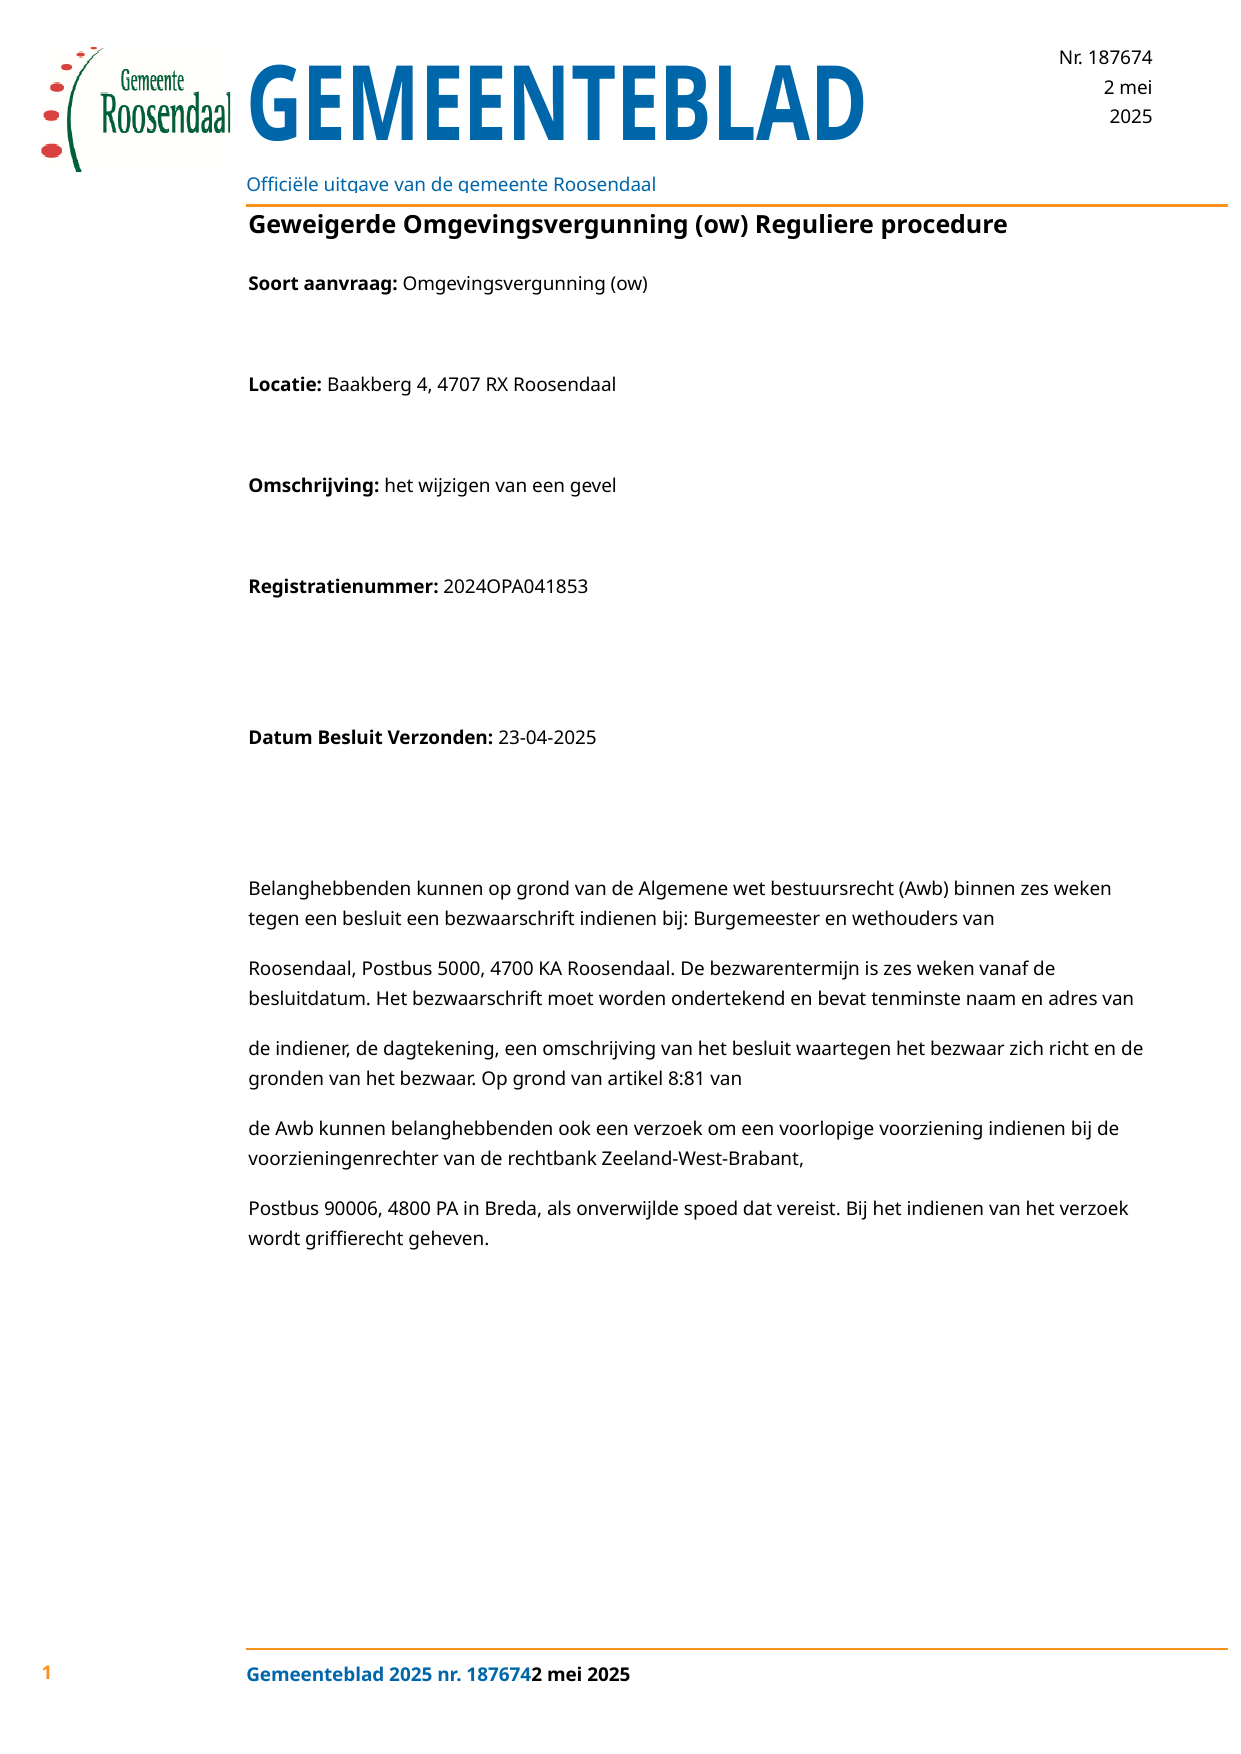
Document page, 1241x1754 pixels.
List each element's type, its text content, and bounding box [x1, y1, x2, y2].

text de Awb kunnen belanghebbenden ook een verzoek om een voorlopige voorziening indienen bij de voorzieningenrechter van de rechtbank Zeeland-West-Brabant, [248, 1115, 1152, 1171]
text Omschrijving: het wijzigen van een gevel [248, 472, 1152, 498]
text de indiener, de dagtekening, een omschrijving van het besluit waartegen het bezwaar zich richt en de gronden van het bezwaar. Op grond van artikel 8:81 van [248, 1035, 1152, 1091]
text Datum Besluit Verzonden: 23-04-2025 [248, 724, 1152, 750]
text Soort aanvraag: Omgevingsvergunning (ow) [248, 270, 1152, 296]
text Belanghebbenden kunnen op grond van de Algemene wet bestuursrecht (Awb) binnen zes weken tegen een besluit een bezwaarschrift indienen bij: Burgemeester en wethouders van [248, 875, 1152, 931]
text Geweigerde Omgevingsvergunning (ow) Reguliere procedure [248, 207, 1152, 241]
picture [41, 47, 231, 172]
text Postbus 90006, 4800 PA in Breda, als onverwijlde spoed dat vereist. Bij het indienen van het verzoek wordt griffierecht geheven. [248, 1195, 1152, 1251]
text Registratienummer: 2024OPA041853 [248, 573, 1152, 598]
text Locatie: Baakberg 4, 4707 RX Roosendaal [248, 371, 1152, 397]
text Roosendaal, Postbus 5000, 4700 KA Roosendaal. De bezwarentermijn is zes weken vanaf de besluitdatum. Het bezwaarschrift moet worden ondertekend en bevat tenminste naam en adres van [248, 955, 1152, 1011]
